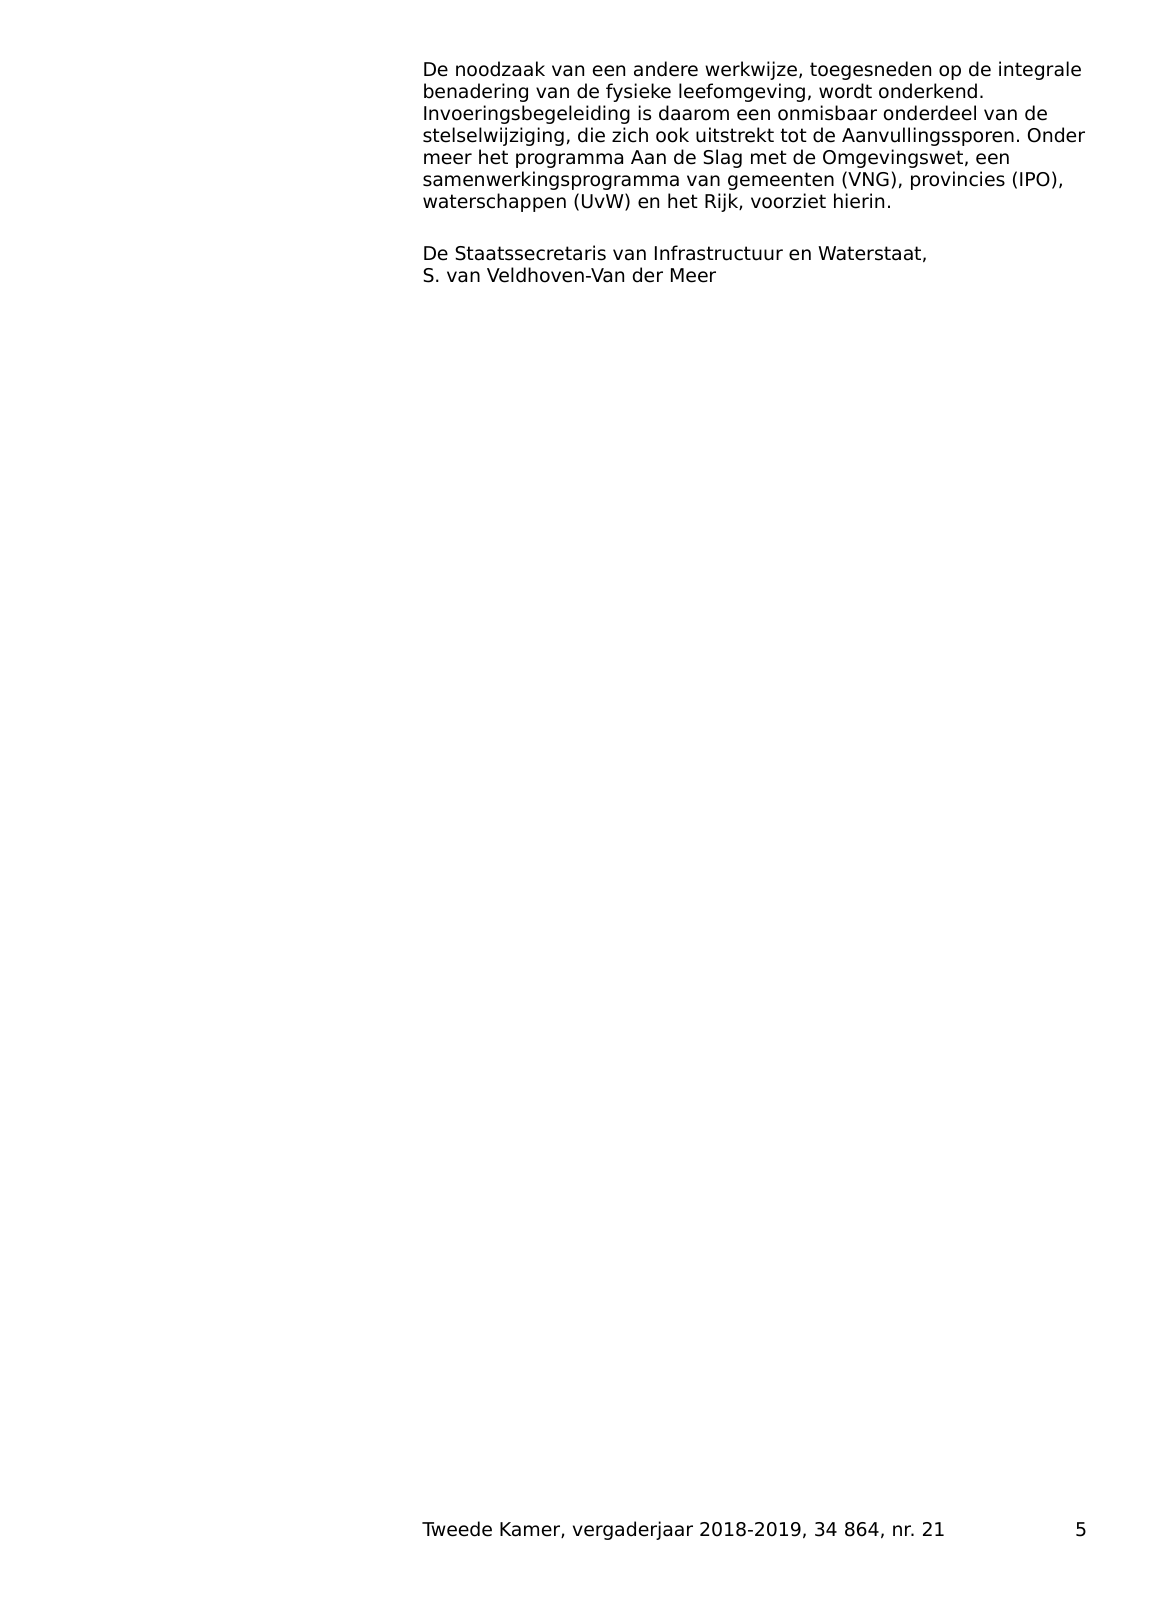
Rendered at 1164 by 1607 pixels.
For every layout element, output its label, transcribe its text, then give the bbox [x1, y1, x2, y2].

text De Staatssecretaris van Infrastructuur en Waterstaat, S. van Veldhoven-Van der Meer [422, 243, 1087, 287]
text De noodzaak van een andere werkwijze, toegesneden op de integrale benadering van de fysieke leefomgeving, wordt onderkend. Invoeringsbegeleiding is daarom een onmisbaar onderdeel van de stelselwijziging, die zich ook uitstrekt tot de Aanvullingssporen. Onder meer het programma Aan de Slag met de Omgevingswet, een samenwerkingsprogramma van gemeenten (VNG), provincies (IPO), waterschappen (UvW) en het Rijk, voorziet hierin. [422, 59, 1087, 213]
